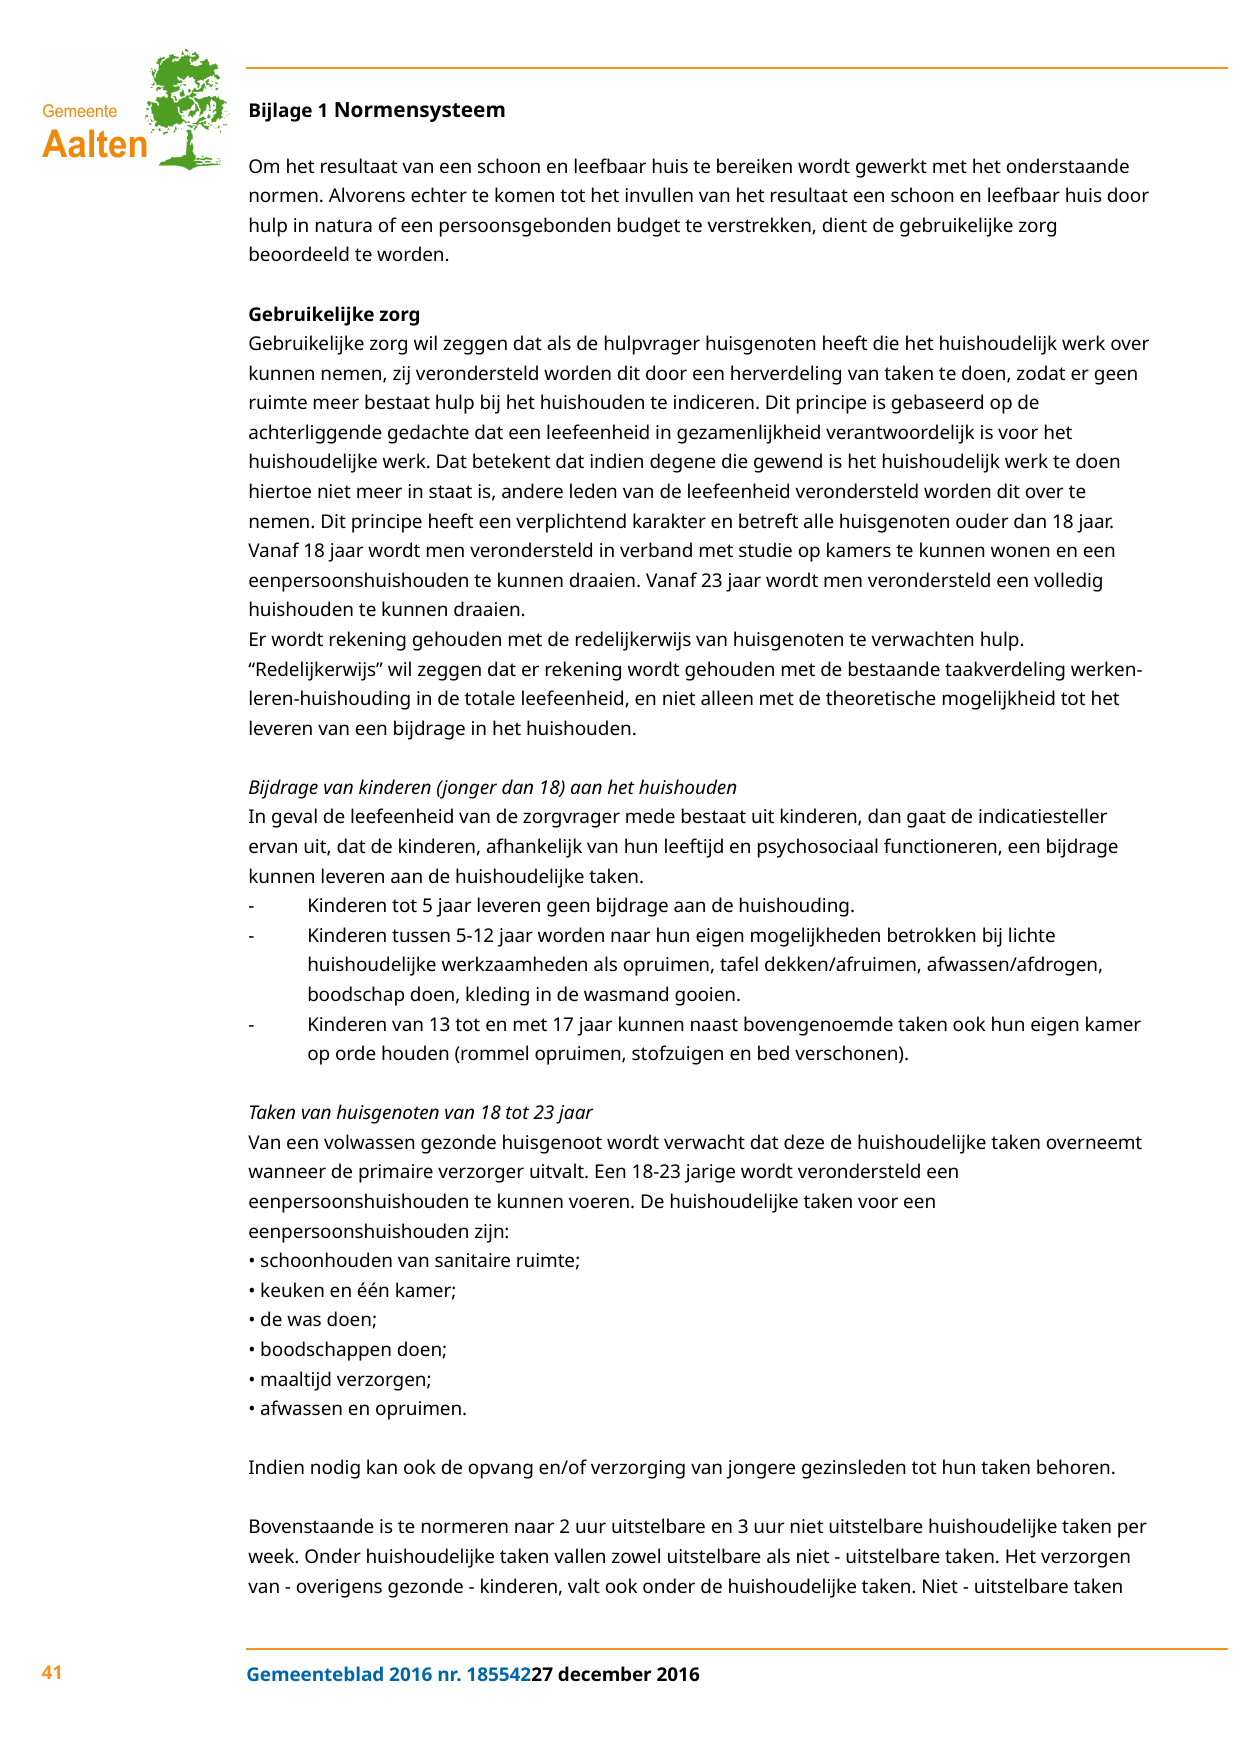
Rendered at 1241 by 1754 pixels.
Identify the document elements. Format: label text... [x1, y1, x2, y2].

text • boodschappen doen; [248, 1336, 1152, 1362]
text Gebruikelijke zorg [248, 301, 1152, 327]
text Er wordt rekening gehouden met de redelijkerwijs van huisgenoten te verwachten hulp. “Redelijkerwijs” wil zeggen dat er rekening wordt gehouden met de bestaande taakverdeling werken-leren-huishouding in de totale leefeenheid, en niet alleen met de theoretische mogelijkheid tot het leveren van een bijdrage in het huishouden. [248, 626, 1152, 741]
text Bovenstaande is te normeren naar 2 uur uitstelbare en 3 uur niet uitstelbare huishoudelijke taken per week. Onder huishoudelijke taken vallen zowel uitstelbare als niet - uitstelbare taken. Het verzorgen van - overigens gezonde - kinderen, valt ook onder de huishoudelijke taken. Niet - uitstelbare taken [248, 1514, 1152, 1599]
text • maaltijd verzorgen; [248, 1366, 1152, 1392]
list Kinderen van 13 tot en met 17 jaar kunnen naast bovengenoemde taken ook hun eigen kamer op orde houden (rommel opruimen, stofzuigen en bed verschonen). [248, 1011, 1152, 1066]
text Bijlage 1 Normensysteem [248, 95, 1152, 123]
list Kinderen tot 5 jaar leveren geen bijdrage aan de huishouding. [248, 892, 1152, 918]
text • de was doen; [248, 1307, 1152, 1332]
text Indien nodig kan ook de opvang en/of verzorging van jongere gezinsleden tot hun taken behoren. [248, 1454, 1152, 1480]
text • afwassen en opruimen. [248, 1395, 1152, 1421]
text • keuken en één kamer; [248, 1277, 1152, 1303]
text Bijdrage van kinderen (jonger dan 18) aan het huishouden [248, 774, 1152, 800]
text • schoonhouden van sanitaire ruimte; [248, 1247, 1152, 1273]
list Kinderen tussen 5-12 jaar worden naar hun eigen mogelijkheden betrokken bij lichte huishoudelijke werkzaamheden als opruimen, tafel dekken/afruimen, afwassen/afdrogen, boodschap doen, kleding in de wasmand gooien. [248, 922, 1152, 1007]
text Van een volwassen gezonde huisgenoot wordt verwacht dat deze de huishoudelijke taken overneemt wanneer de primaire verzorger uitvalt. Een 18-23 jarige wordt verondersteld een eenpersoonshuishouden te kunnen voeren. De huishoudelijke taken voor een eenpersoonshuishouden zijn: [248, 1129, 1152, 1244]
picture [41, 47, 231, 172]
text Taken van huisgenoten van 18 tot 23 jaar [248, 1099, 1152, 1125]
text Gebruikelijke zorg wil zeggen dat als de hulpvrager huisgenoten heeft die het huishoudelijk werk over kunnen nemen, zij verondersteld worden dit door een herverdeling van taken te doen, zodat er geen ruimte meer bestaat hulp bij het huishouden te indiceren. Dit principe is gebaseerd op de achterliggende gedachte dat een leefeenheid in gezamenlijkheid verantwoordelijk is voor het huishoudelijke werk. Dat betekent dat indien degene die gewend is het huishoudelijk werk te doen hiertoe niet meer in staat is, andere leden van de leefeenheid verondersteld worden dit over te nemen. Dit principe heeft een verplichtend karakter en betreft alle huisgenoten ouder dan 18 jaar. Vanaf 18 jaar wordt men verondersteld in verband met studie op kamers te kunnen wonen en een eenpersoonshuishouden te kunnen draaien. Vanaf 23 jaar wordt men verondersteld een volledig huishouden te kunnen draaien. [248, 330, 1152, 622]
text In geval de leefeenheid van de zorgvrager mede bestaat uit kinderen, dan gaat de indicatiesteller ervan uit, dat de kinderen, afhankelijk van hun leeftijd en psychosociaal functioneren, een bijdrage kunnen leveren aan de huishoudelijke taken. [248, 804, 1152, 889]
text Om het resultaat van een schoon en leefbaar huis te bereiken wordt gewerkt met het onderstaande normen. Alvorens echter te komen tot het invullen van het resultaat een schoon en leefbaar huis door hulp in natura of een persoonsgebonden budget te verstrekken, dient de gebruikelijke zorg beoordeeld te worden. [248, 153, 1152, 267]
